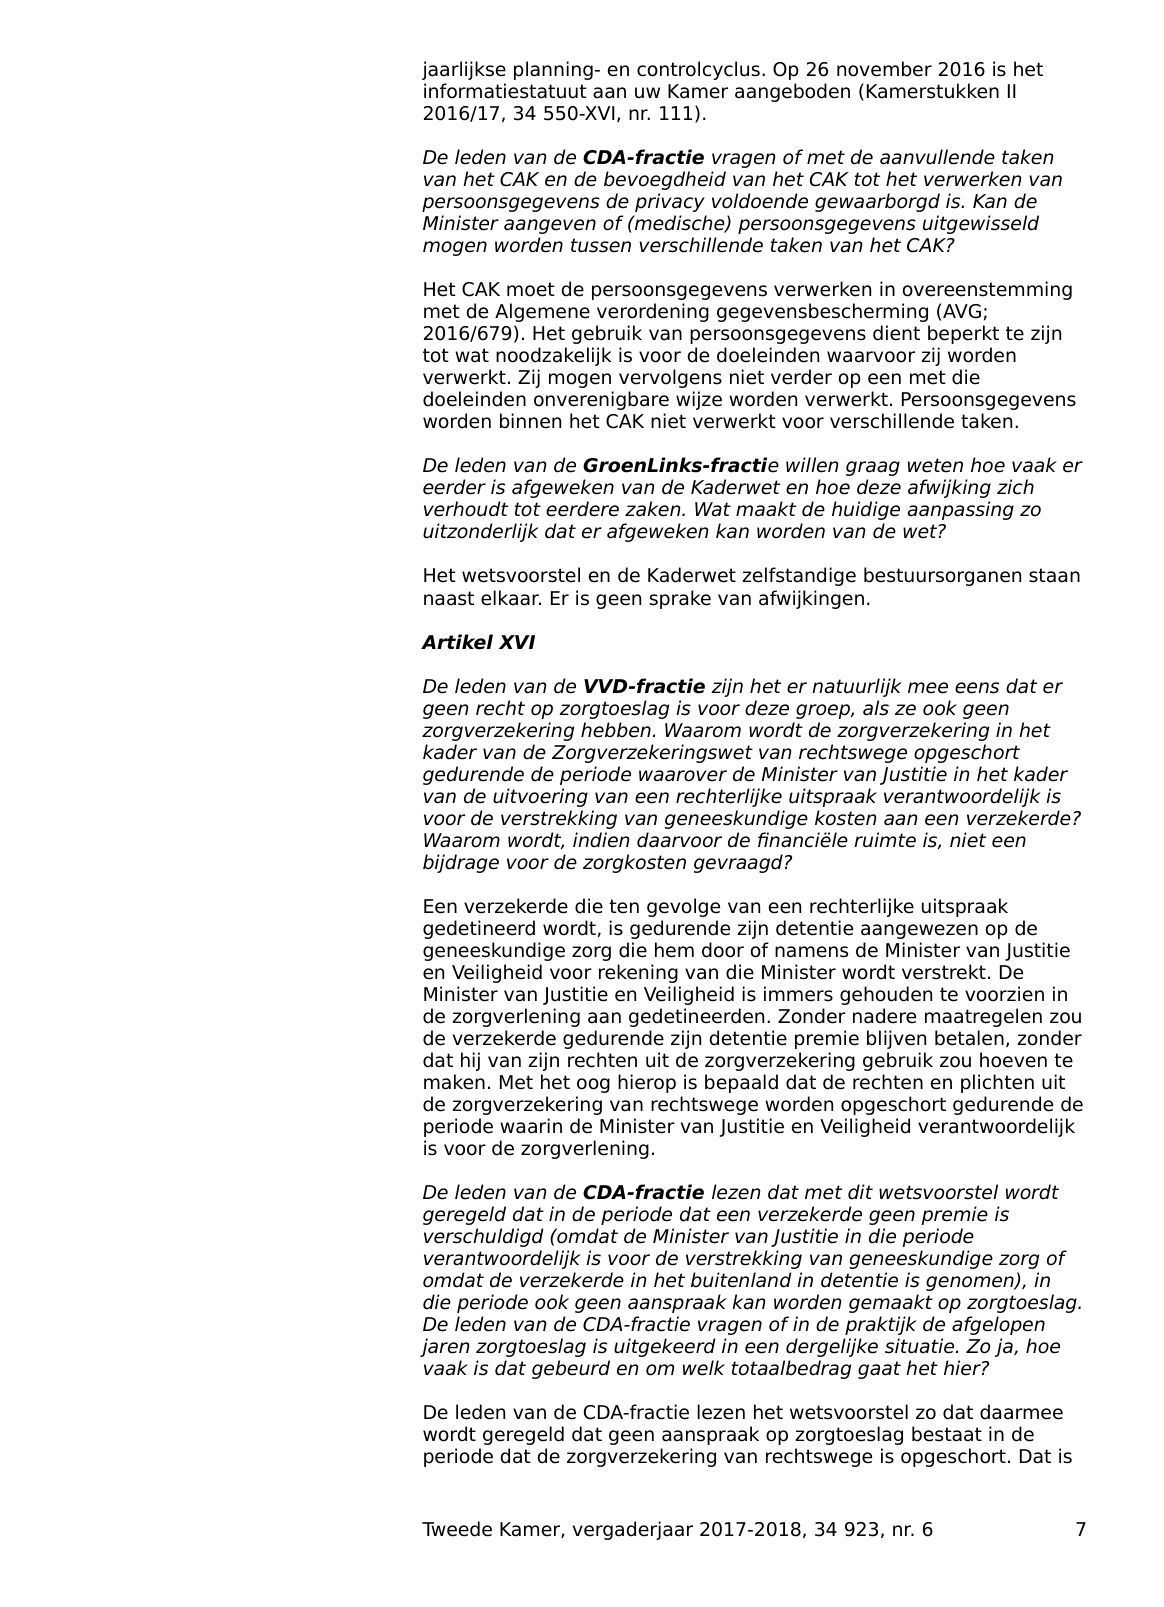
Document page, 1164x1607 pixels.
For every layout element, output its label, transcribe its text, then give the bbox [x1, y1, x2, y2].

text De leden van de CDA-fractie vragen of met de aanvullende taken van het CAK en de bevoegdheid van het CAK tot het verwerken van persoonsgegevens de privacy voldoende gewaarborgd is. Kan de Minister aangeven of (medische) persoonsgegevens uitgewisseld mogen worden tussen verschillende taken van het CAK? [422, 147, 1087, 257]
text Het CAK moet de persoonsgegevens verwerken in overeenstemming met de Algemene verordening gegevensbescherming (AVG; 2016/679). Het gebruik van persoonsgegevens dient beperkt te zijn tot wat noodzakelijk is voor de doeleinden waarvoor zij worden verwerkt. Zij mogen vervolgens niet verder op een met die doeleinden onverenigbare wijze worden verwerkt. Persoonsgegevens worden binnen het CAK niet verwerkt voor verschillende taken. [422, 279, 1087, 433]
text Een verzekerde die ten gevolge van een rechterlijke uitspraak gedetineerd wordt, is gedurende zijn detentie aangewezen op de geneeskundige zorg die hem door of namens de Minister van Justitie en Veiligheid voor rekening van die Minister wordt verstrekt. De Minister van Justitie en Veiligheid is immers gehouden te voorzien in de zorgverlening aan gedetineerden. Zonder nadere maatregelen zou de verzekerde gedurende zijn detentie premie blijven betalen, zonder dat hij van zijn rechten uit de zorgverzekering gebruik zou hoeven te maken. Met het oog hierop is bepaald dat de rechten en plichten uit de zorgverzekering van rechtswege worden opgeschort gedurende de periode waarin de Minister van Justitie en Veiligheid verantwoordelijk is voor de zorgverlening. [422, 896, 1087, 1159]
text De leden van de GroenLinks-fractie willen graag weten hoe vaak er eerder is afgeweken van de Kaderwet en hoe deze afwijking zich verhoudt tot eerdere zaken. Wat maakt de huidige aanpassing zo uitzonderlijk dat er afgeweken kan worden van de wet? [422, 455, 1087, 543]
text De leden van de VVD-fractie zijn het er natuurlijk mee eens dat er geen recht op zorgtoeslag is voor deze groep, als ze ook geen zorgverzekering hebben. Waarom wordt de zorgverzekering in het kader van de Zorgverzekeringswet van rechtswege opgeschort gedurende de periode waarover de Minister van Justitie in het kader van de uitvoering van een rechterlijke uitspraak verantwoordelijk is voor de verstrekking van geneeskundige kosten aan een verzekerde? Waarom wordt, indien daarvoor de financiële ruimte is, niet een bijdrage voor de zorgkosten gevraagd? [422, 676, 1087, 873]
text jaarlijkse planning- en controlcyclus. Op 26 november 2016 is het informatiestatuut aan uw Kamer aangeboden (Kamerstukken II 2016/17, 34 550-XVI, nr. 111). [422, 59, 1087, 125]
subtitle Artikel XVI [422, 632, 1087, 653]
text Het wetsvoorstel en de Kaderwet zelfstandige bestuursorganen staan naast elkaar. Er is geen sprake van afwijkingen. [422, 565, 1087, 609]
text De leden van de CDA-fractie lezen het wetsvoorstel zo dat daarmee wordt geregeld dat geen aanspraak op zorgtoeslag bestaat in de periode dat de zorgverzekering van rechtswege is opgeschort. Dat is [422, 1402, 1087, 1468]
text De leden van de CDA-fractie lezen dat met dit wetsvoorstel wordt geregeld dat in de periode dat een verzekerde geen premie is verschuldigd (omdat de Minister van Justitie in die periode verantwoordelijk is voor de verstrekking van geneeskundige zorg of omdat de verzekerde in het buitenland in detentie is genomen), in die periode ook geen aanspraak kan worden gemaakt op zorgtoeslag. De leden van de CDA-fractie vragen of in de praktijk de afgelopen jaren zorgtoeslag is uitgekeerd in een dergelijke situatie. Zo ja, hoe vaak is dat gebeurd en om welk totaalbedrag gaat het hier? [422, 1182, 1087, 1379]
